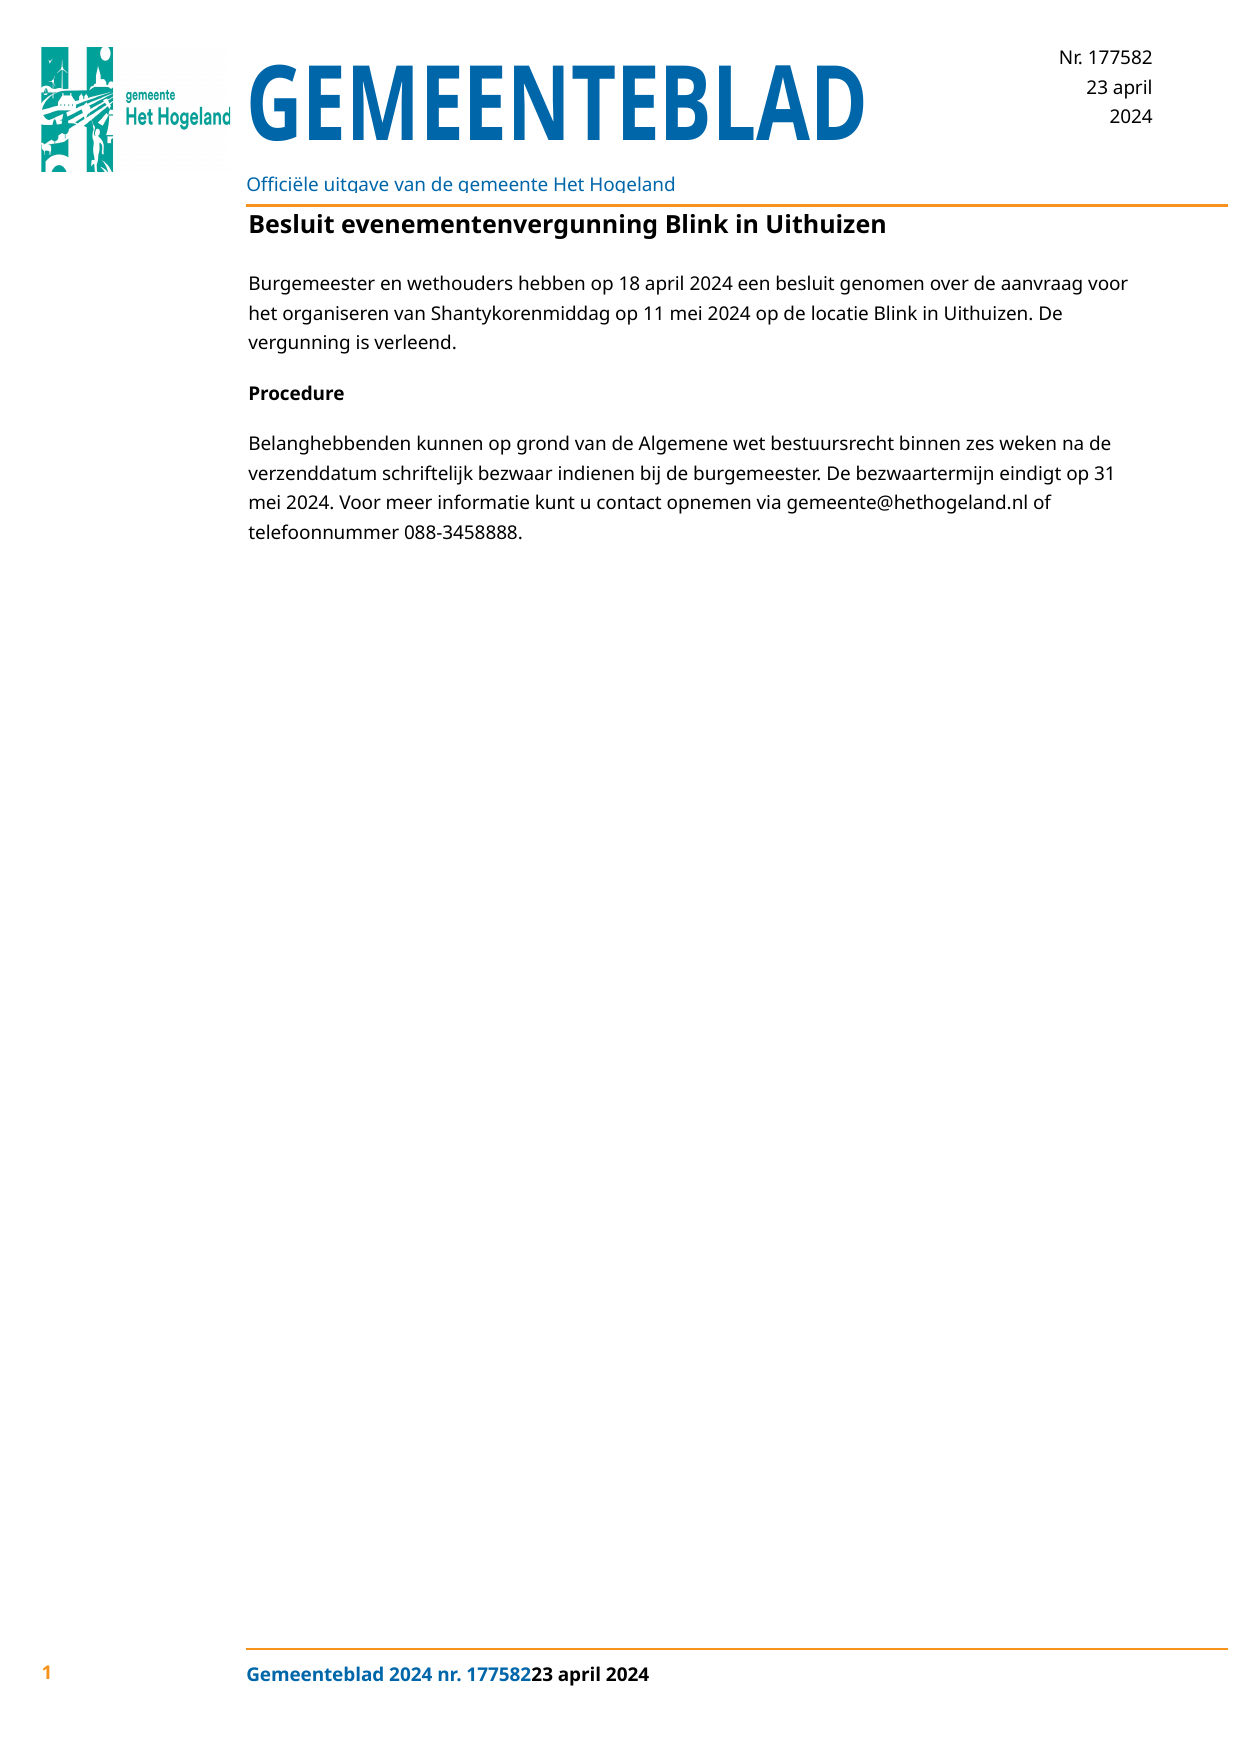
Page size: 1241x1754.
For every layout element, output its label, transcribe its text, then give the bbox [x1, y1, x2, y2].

text Procedure [248, 380, 1152, 406]
text Belanghebbenden kunnen op grond van de Algemene wet bestuursrecht binnen zes weken na de verzenddatum schriftelijk bezwaar indienen bij de burgemeester. De bezwaartermijn eindigt op 31 mei 2024. Voor meer informatie kunt u contact opnemen via gemeente@hethogeland.nl of telefoonnummer 088-3458888. [248, 430, 1152, 545]
text Burgemeester en wethouders hebben op 18 april 2024 een besluit genomen over de aanvraag voor het organiseren van Shantykorenmiddag op 11 mei 2024 op de locatie Blink in Uithuizen. De vergunning is verleend. [248, 270, 1152, 355]
text Besluit evenementenvergunning Blink in Uithuizen [248, 207, 1152, 241]
picture [41, 47, 231, 172]
